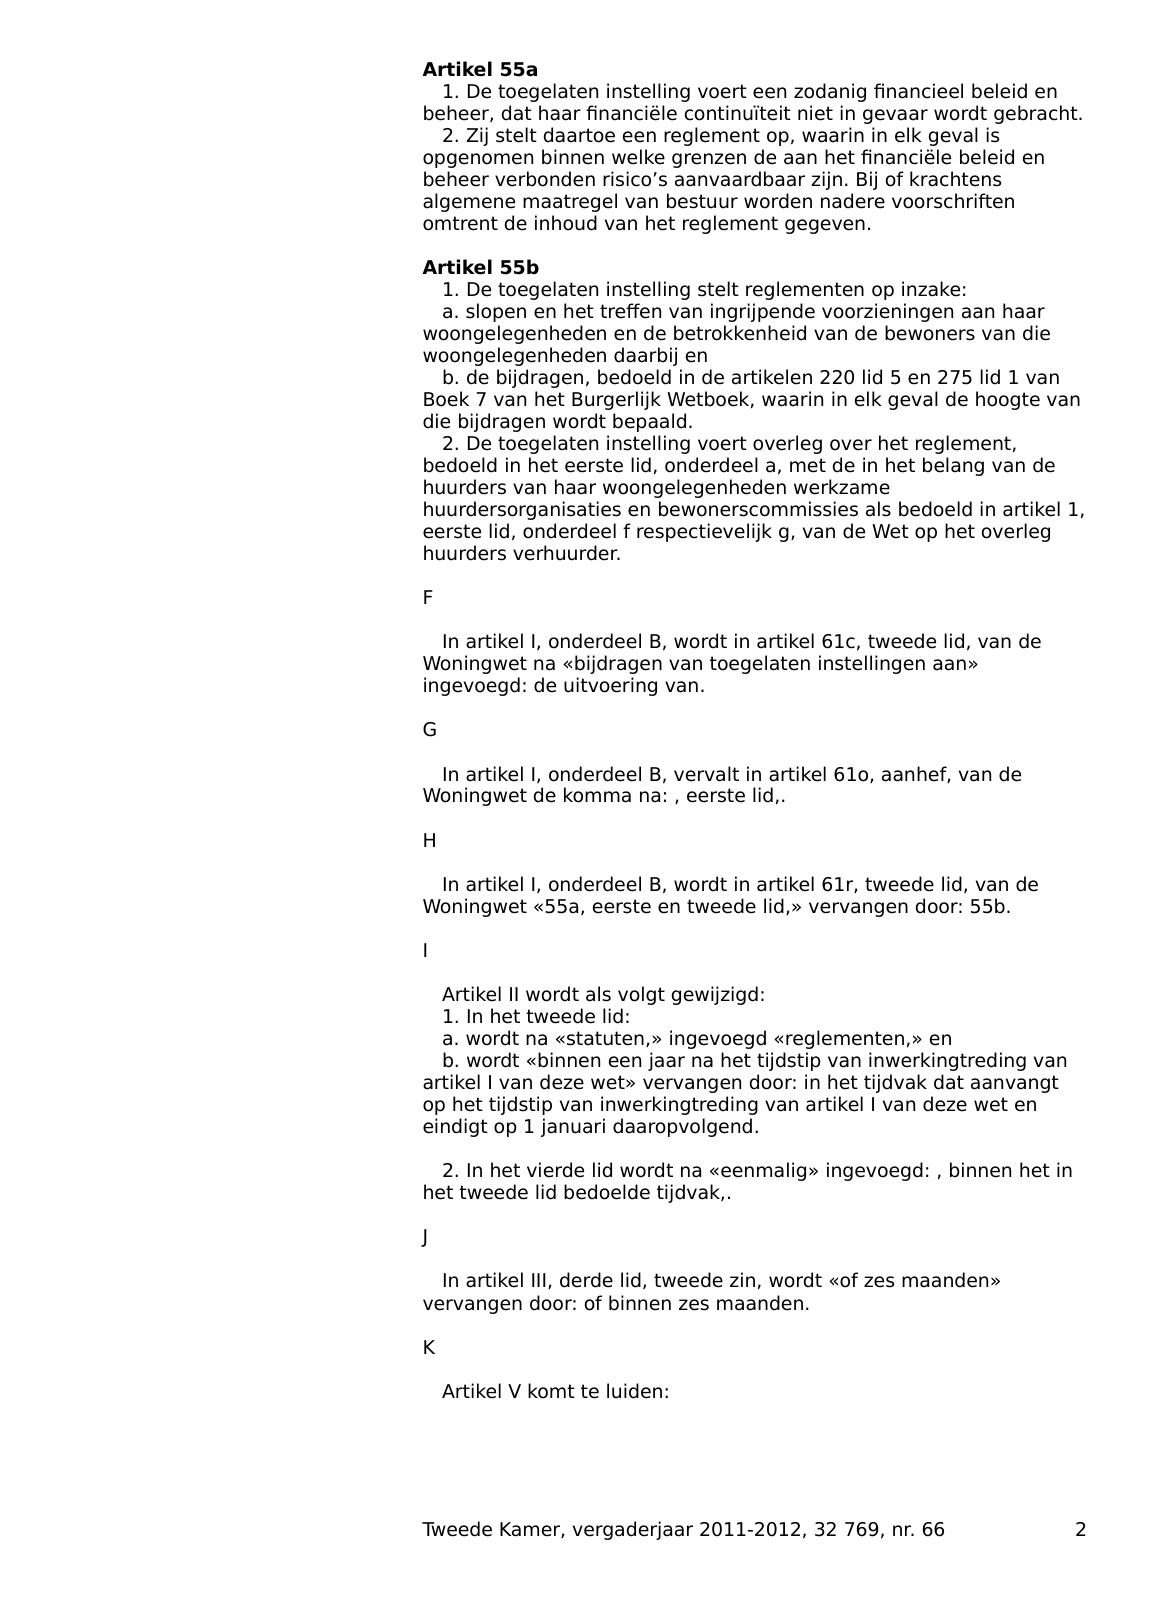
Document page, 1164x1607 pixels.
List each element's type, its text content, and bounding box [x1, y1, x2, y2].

text a. wordt na «statuten,» ingevoegd «reglementen,» en [422, 1028, 1087, 1050]
text 2. Zij stelt daartoe een reglement op, waarin in elk geval is opgenomen binnen welke grenzen de aan het financiële beleid en beheer verbonden risico’s aanvaardbaar zijn. Bij of krachtens algemene maatregel van bestuur worden nadere voorschriften omtrent de inhoud van het reglement gegeven. [422, 125, 1087, 235]
text Artikel II wordt als volgt gewijzigd: [422, 984, 1087, 1006]
text 2. De toegelaten instelling voert overleg over het reglement, bedoeld in het eerste lid, onderdeel a, met de in het belang van de huurders van haar woongelegenheden werkzame huurdersorganisaties en bewonerscommissies als bedoeld in artikel 1, eerste lid, onderdeel f respectievelijk g, van de Wet op het overleg huurders verhuurder. [422, 433, 1087, 565]
text Artikel V komt te luiden: [422, 1381, 1087, 1403]
text 1. In het tweede lid: [422, 1006, 1087, 1028]
text In artikel I, onderdeel B, vervalt in artikel 61o, aanhef, van de Woningwet de komma na: , eerste lid,. [422, 763, 1087, 807]
subtitle F [422, 587, 1087, 609]
text 1. De toegelaten instelling voert een zodanig financieel beleid en beheer, dat haar financiële continuïteit niet in gevaar wordt gebracht. [422, 81, 1087, 125]
subtitle I [422, 940, 1087, 962]
text b. de bijdragen, bedoeld in de artikelen 220 lid 5 en 275 lid 1 van Boek 7 van het Burgerlijk Wetboek, waarin in elk geval de hoogte van die bijdragen wordt bepaald. [422, 367, 1087, 433]
text In artikel III, derde lid, tweede zin, wordt «of zes maanden» vervangen door: of binnen zes maanden. [422, 1270, 1087, 1314]
text In artikel I, onderdeel B, wordt in artikel 61c, tweede lid, van de Woningwet na «bijdragen van toegelaten instellingen aan» ingevoegd: de uitvoering van. [422, 631, 1087, 697]
text 2. In het vierde lid wordt na «eenmalig» ingevoegd: , binnen het in het tweede lid bedoelde tijdvak,. [422, 1160, 1087, 1204]
subtitle G [422, 719, 1087, 741]
subtitle K [422, 1337, 1087, 1358]
text b. wordt «binnen een jaar na het tijdstip van inwerkingtreding van artikel I van deze wet» vervangen door: in het tijdvak dat aanvangt op het tijdstip van inwerkingtreding van artikel I van deze wet en eindigt op 1 januari daaropvolgend. [422, 1050, 1087, 1138]
subtitle Artikel 55b [422, 257, 1087, 279]
subtitle H [422, 829, 1087, 852]
subtitle Artikel 55a [422, 59, 1087, 81]
text In artikel I, onderdeel B, wordt in artikel 61r, tweede lid, van de Woningwet «55a, eerste en tweede lid,» vervangen door: 55b. [422, 874, 1087, 918]
subtitle J [422, 1226, 1087, 1248]
text 1. De toegelaten instelling stelt reglementen op inzake: [422, 279, 1087, 301]
text a. slopen en het treffen van ingrijpende voorzieningen aan haar woongelegenheden en de betrokkenheid van de bewoners van die woongelegenheden daarbij en [422, 301, 1087, 367]
